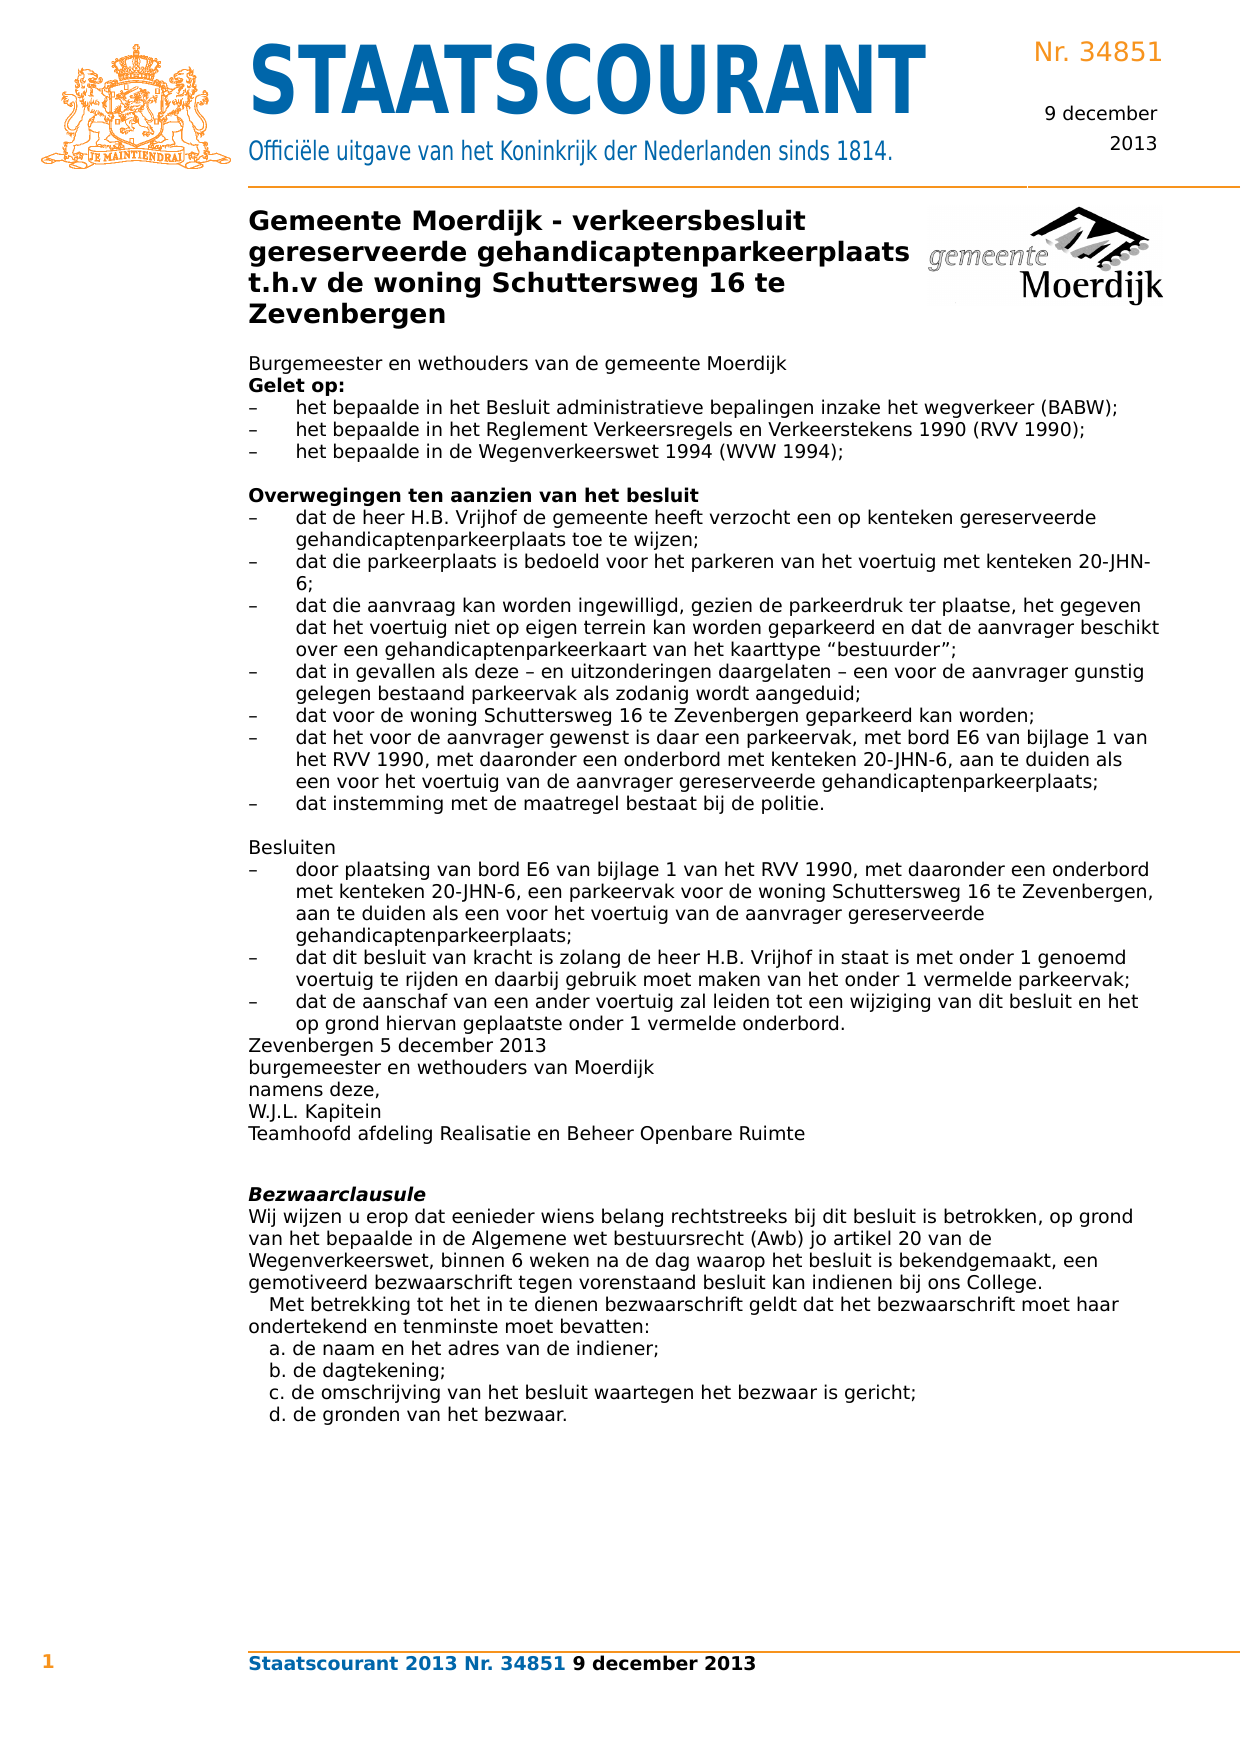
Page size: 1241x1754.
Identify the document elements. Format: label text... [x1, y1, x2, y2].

text Burgemeester en wethouders van de gemeente Moerdijk [248, 353, 1163, 375]
subtitle Gemeente Moerdijk - verkeersbesluit gereserveerde gehandicaptenparkeerplaats t.h.v de woning Schuttersweg 16 te Zevenbergen [248, 206, 1163, 330]
subtitle Gelet op: [248, 375, 1163, 397]
list dat voor de woning Schuttersweg 16 te Zevenbergen geparkeerd kan worden; [248, 705, 1163, 727]
text Wij wijzen u erop dat eenieder wiens belang rechtstreeks bij dit besluit is betrokken, op grond van het bepaalde in de Algemene wet bestuursrecht (Awb) jo artikel 20 van de Wegenverkeerswet, binnen 6 weken na de dag waarop het besluit is bekendgemaakt, een gemotiveerd bezwaarschrift tegen vorenstaand besluit kan indienen bij ons College. [248, 1206, 1163, 1294]
subtitle Bezwaarclausule [248, 1184, 1163, 1206]
list door plaatsing van bord E6 van bijlage 1 van het RVV 1990, met daaronder een onderbord met kenteken 20-JHN-6, een parkeervak voor de woning Schuttersweg 16 te Zevenbergen, aan te duiden als een voor het voertuig van de aanvrager gereserveerde gehandicaptenparkeerplaats; [248, 859, 1163, 947]
list dat dit besluit van kracht is zolang de heer H.B. Vrijhof in staat is met onder 1 genoemd voertuig te rijden en daarbij gebruik moet maken van het onder 1 vermelde parkeervak; [248, 947, 1163, 991]
text namens deze, [248, 1078, 1163, 1101]
text burgemeester en wethouders van Moerdijk [248, 1057, 1163, 1078]
text Besluiten [248, 837, 1163, 859]
subtitle Overwegingen ten aanzien van het besluit [248, 485, 1163, 507]
text c. de omschrijving van het besluit waartegen het bezwaar is gericht; [248, 1382, 1163, 1404]
list het bepaalde in de Wegenverkeerswet 1994 (WVW 1994); [248, 441, 1163, 463]
text a. de naam en het adres van de indiener; [248, 1338, 1163, 1360]
text Zevenbergen 5 december 2013 [248, 1034, 1163, 1057]
list dat instemming met de maatregel bestaat bij de politie. [248, 793, 1163, 815]
text d. de gronden van het bezwaar. [248, 1404, 1163, 1426]
list dat de heer H.B. Vrijhof de gemeente heeft verzocht een op kenteken gereserveerde gehandicaptenparkeerplaats toe te wijzen; [248, 507, 1163, 551]
list het bepaalde in het Besluit administratieve bepalingen inzake het wegverkeer (BABW); [248, 397, 1163, 419]
text Teamhoofd afdeling Realisatie en Beheer Openbare Ruimte [248, 1122, 1163, 1144]
list het bepaalde in het Reglement Verkeersregels en Verkeerstekens 1990 (RVV 1990); [248, 419, 1163, 441]
picture [927, 205, 1164, 306]
list dat die aanvraag kan worden ingewilligd, gezien de parkeerdruk ter plaatse, het gegeven dat het voertuig niet op eigen terrein kan worden geparkeerd en dat de aanvrager beschikt over een gehandicaptenparkeerkaart van het kaarttype “bestuurder”; [248, 595, 1163, 661]
list dat in gevallen als deze – en uitzonderingen daargelaten – een voor de aanvrager gunstig gelegen bestaand parkeervak als zodanig wordt aangeduid; [248, 661, 1163, 705]
text Met betrekking tot het in te dienen bezwaarschrift geldt dat het bezwaarschrift moet haar ondertekend en tenminste moet bevatten: [248, 1294, 1163, 1338]
list dat die parkeerplaats is bedoeld voor het parkeren van het voertuig met kenteken 20-JHN-6; [248, 551, 1163, 595]
picture [41, 44, 231, 169]
text b. de dagtekening; [248, 1360, 1163, 1382]
text W.J.L. Kapitein [248, 1101, 1163, 1122]
list dat de aanschaf van een ander voertuig zal leiden tot een wijziging van dit besluit en het op grond hiervan geplaatste onder 1 vermelde onderbord. [248, 991, 1163, 1034]
list dat het voor de aanvrager gewenst is daar een parkeervak, met bord E6 van bijlage 1 van het RVV 1990, met daaronder een onderbord met kenteken 20-JHN-6, aan te duiden als een voor het voertuig van de aanvrager gereserveerde gehandicaptenparkeerplaats; [248, 727, 1163, 793]
